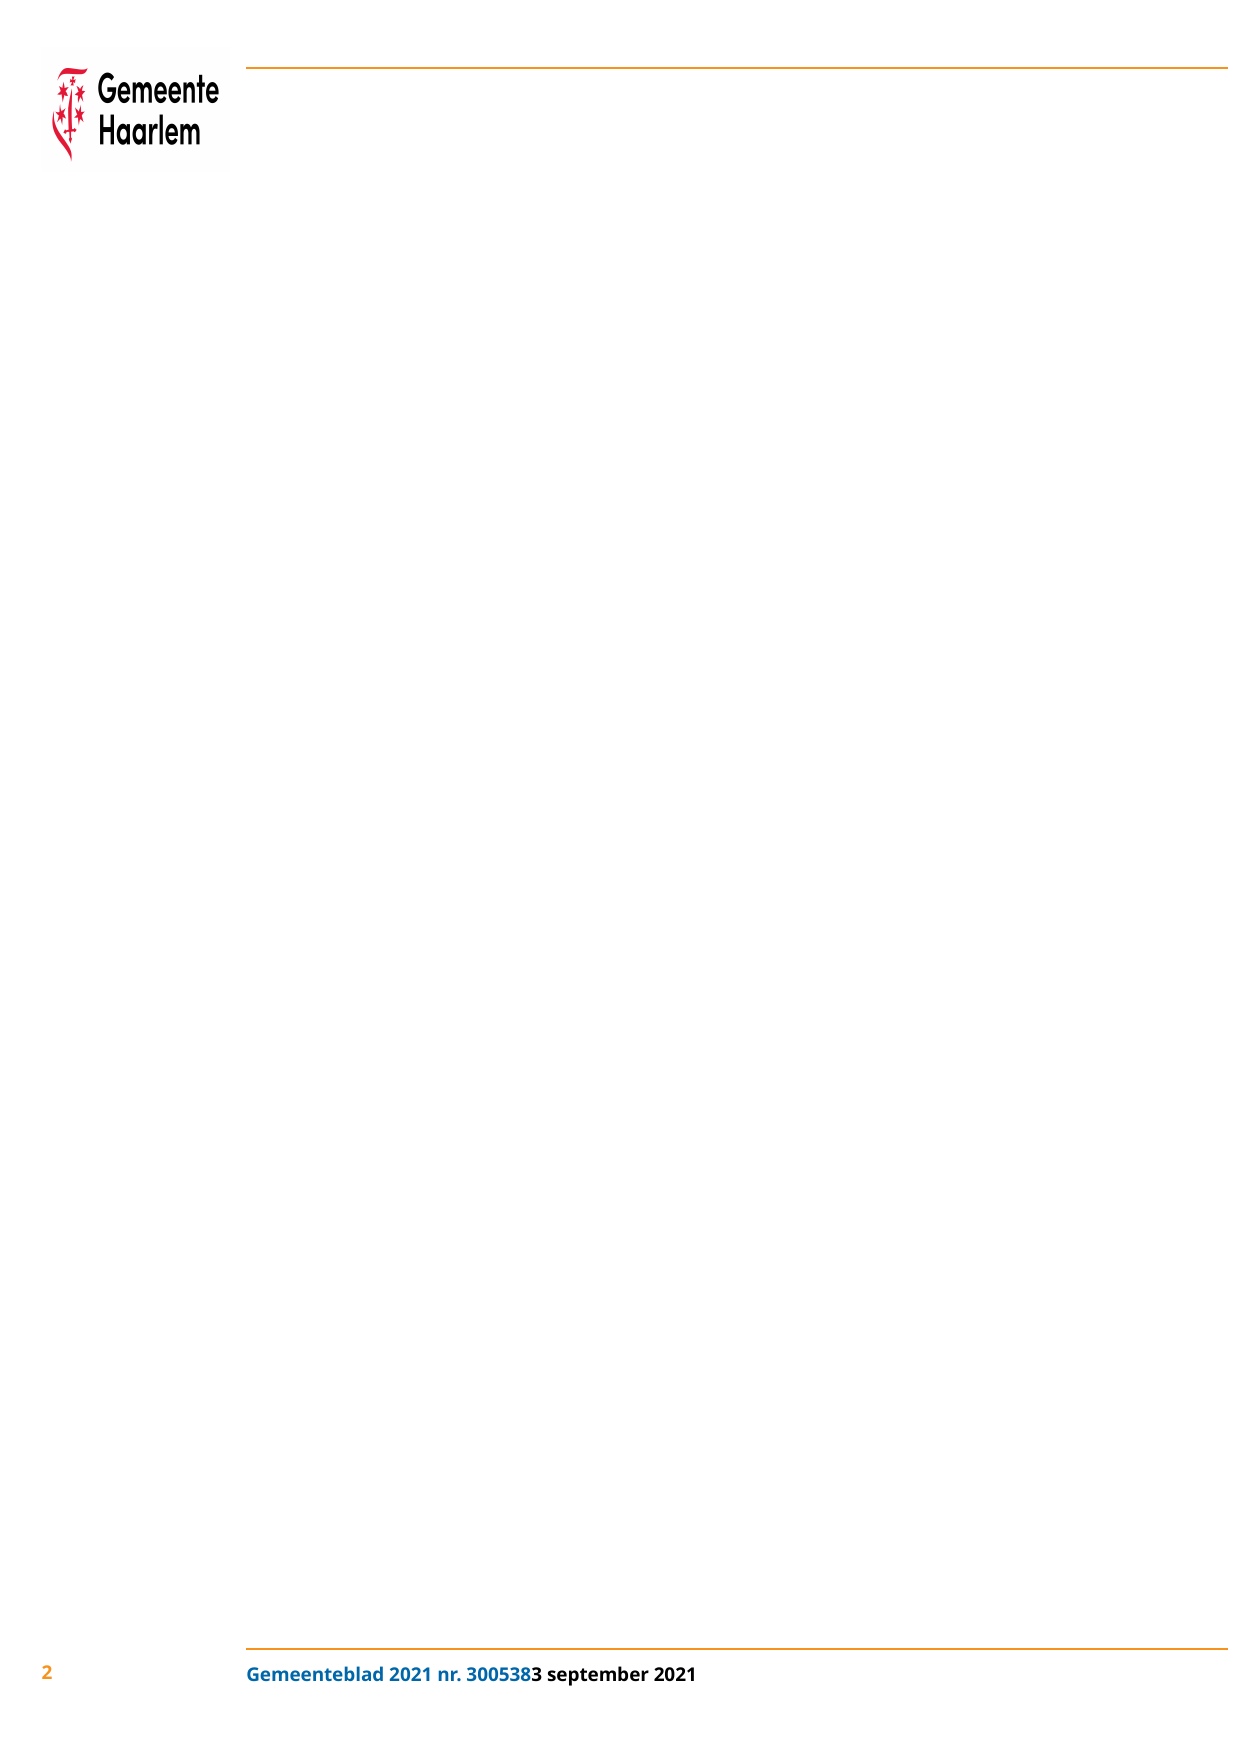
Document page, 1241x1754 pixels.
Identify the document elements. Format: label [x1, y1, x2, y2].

picture [41, 47, 231, 172]
